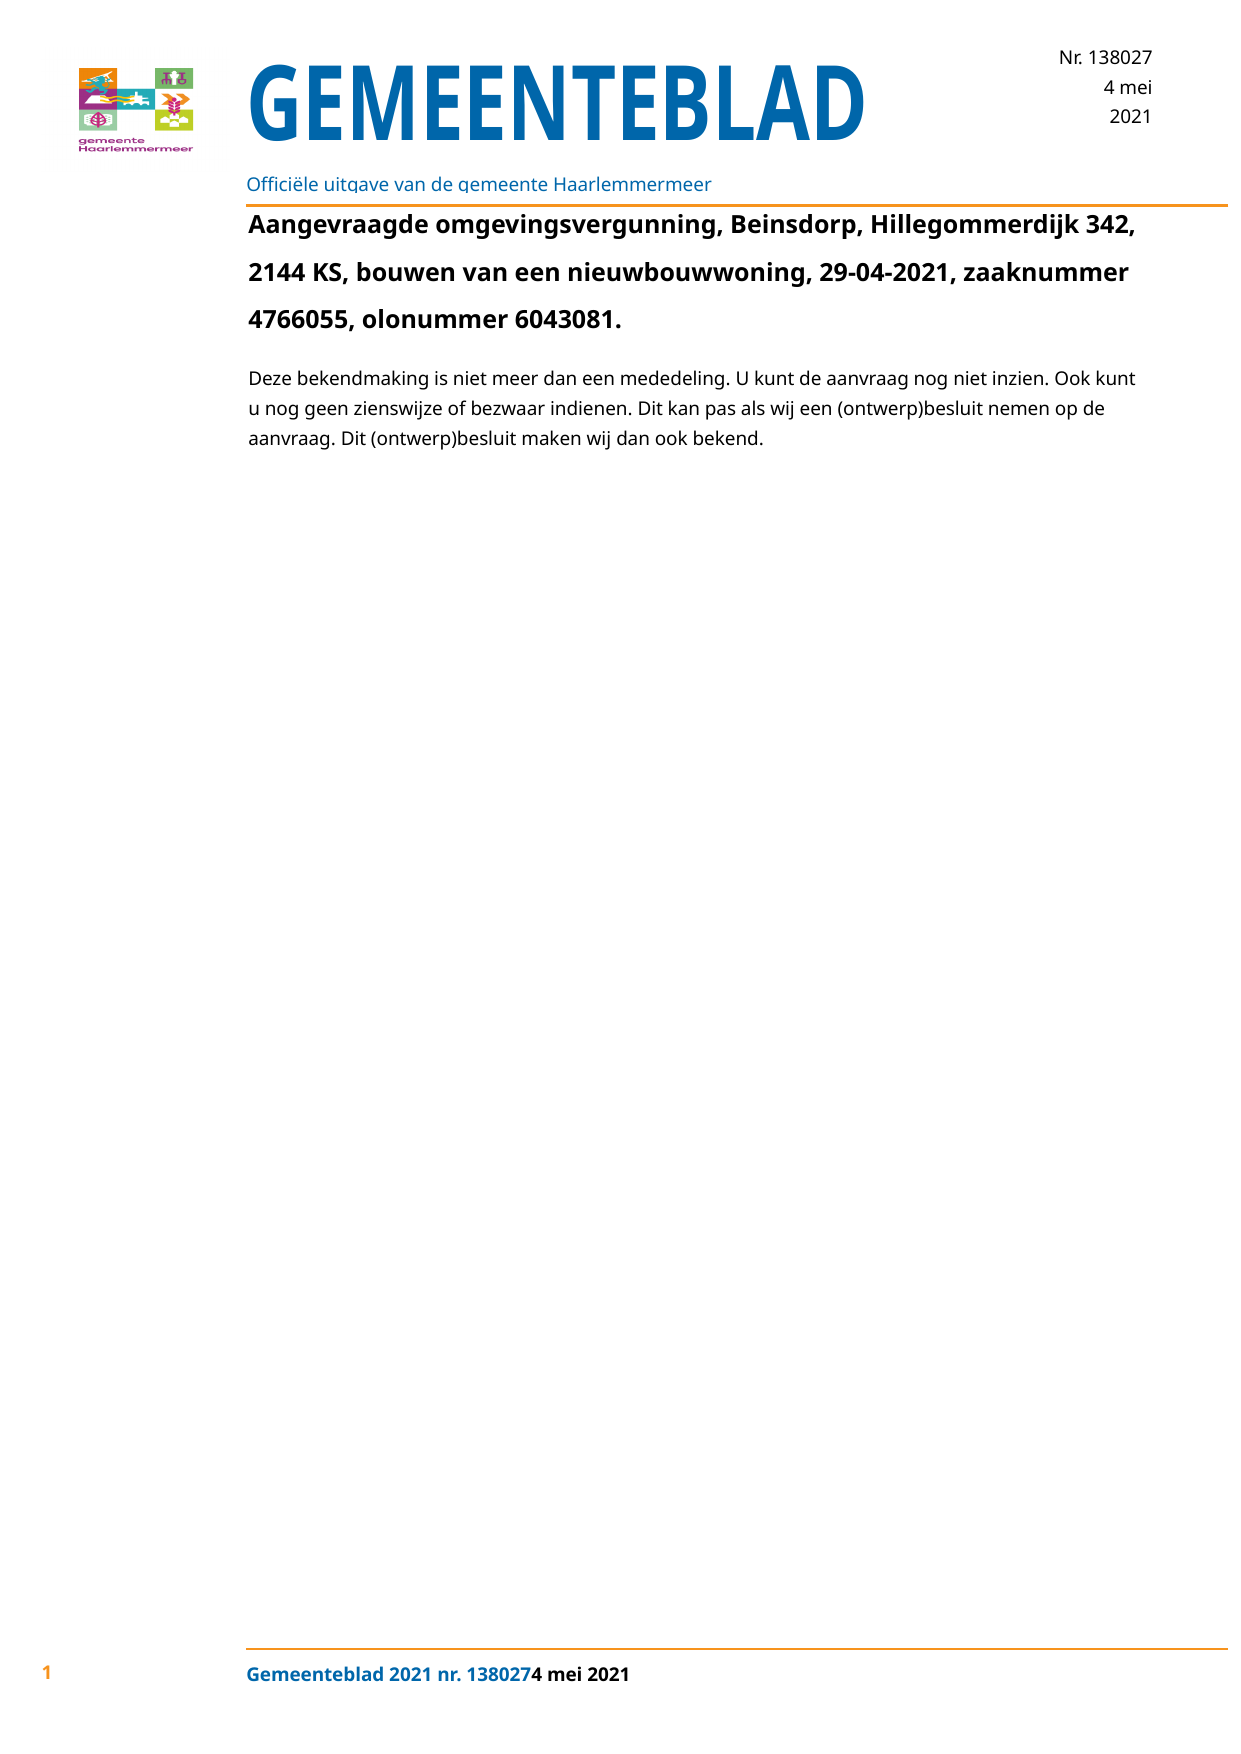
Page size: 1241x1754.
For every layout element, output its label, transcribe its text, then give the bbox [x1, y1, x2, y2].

text Aangevraagde omgevingsvergunning, Beinsdorp, Hillegommerdijk 342, 2144 KS, bouwen van een nieuwbouwwoning, 29-04-2021, zaaknummer 4766055, olonummer 6043081. [248, 207, 1152, 336]
text Deze bekendmaking is niet meer dan een mededeling. U kunt de aanvraag nog niet inzien. Ook kunt u nog geen zienswijze of bezwaar indienen. Dit kan pas als wij een (ontwerp)besluit nemen op de aanvraag. Dit (ontwerp)besluit maken wij dan ook bekend. [248, 366, 1152, 450]
picture [41, 47, 231, 172]
